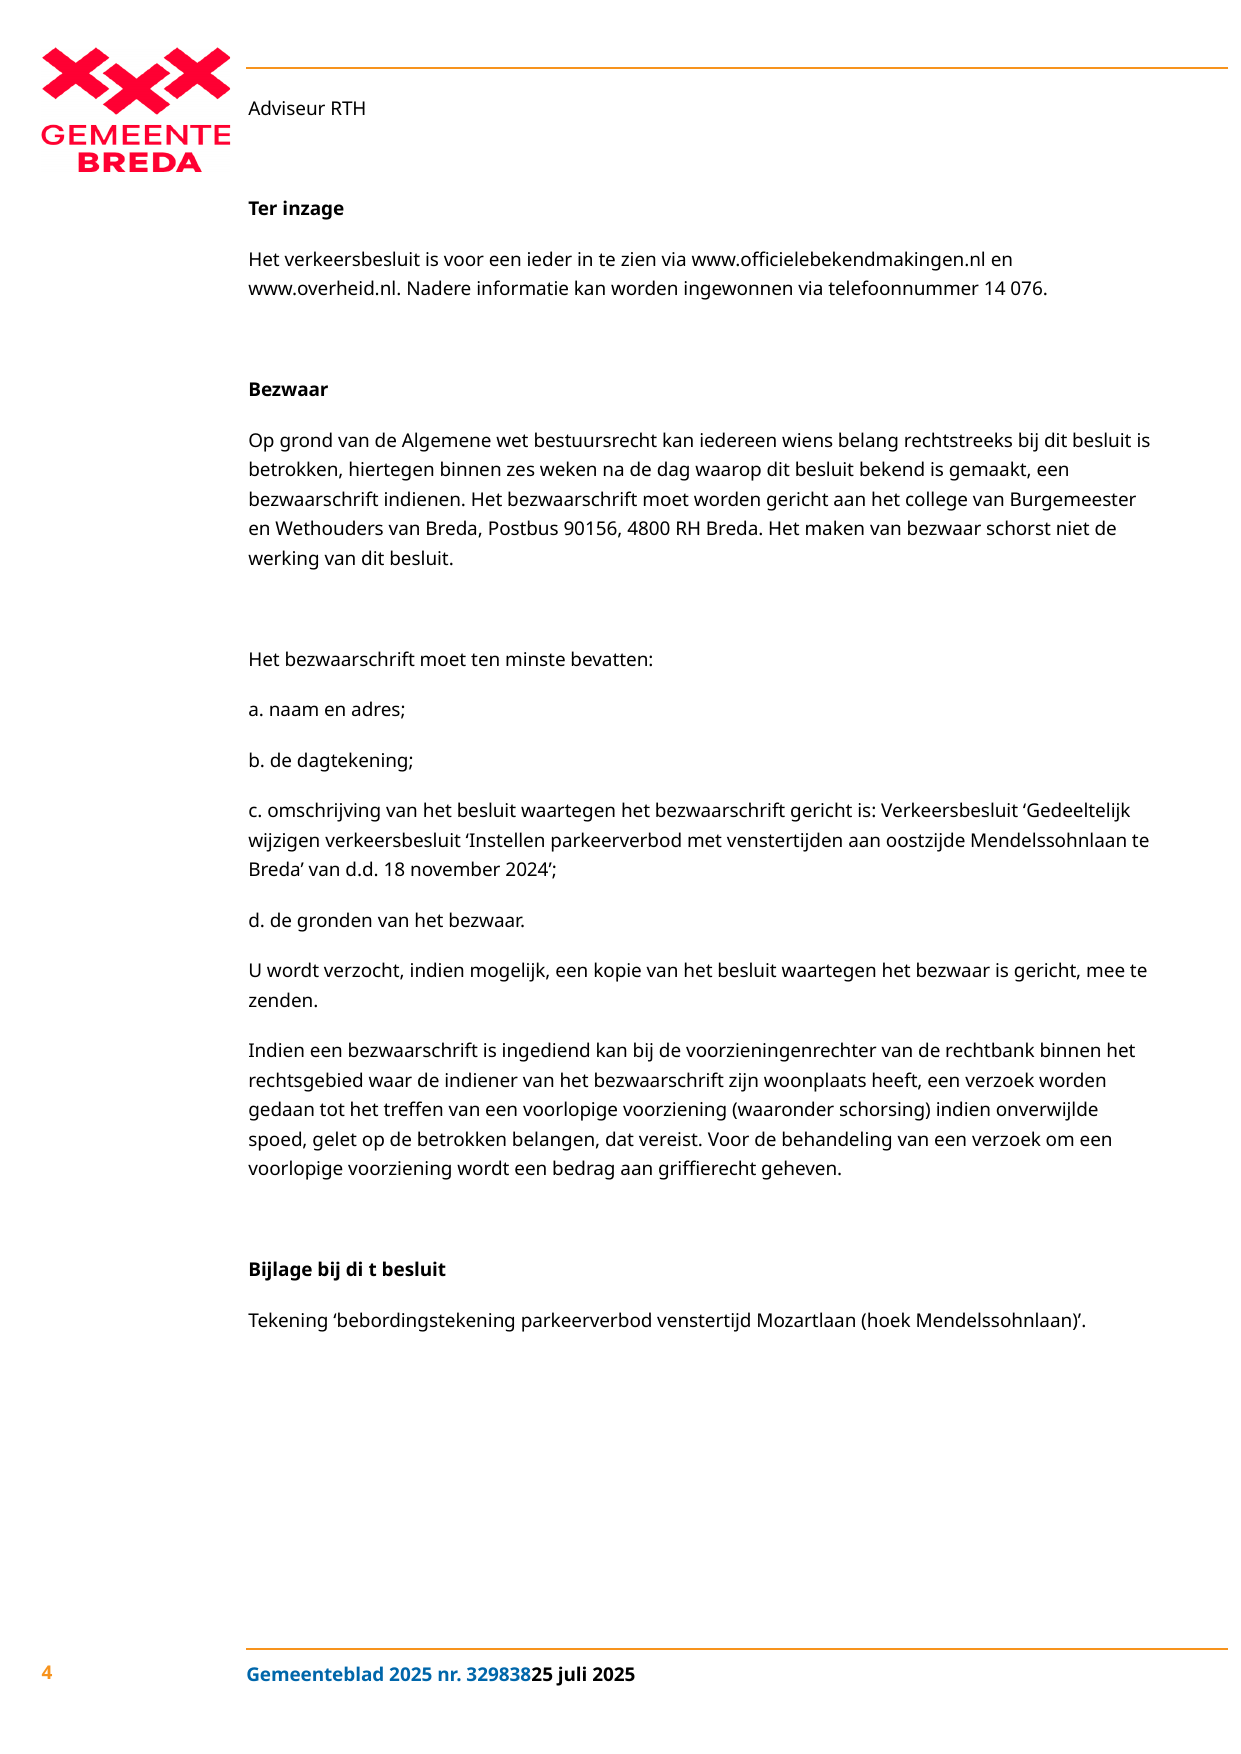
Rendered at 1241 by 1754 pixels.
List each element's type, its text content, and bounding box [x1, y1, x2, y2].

text Het bezwaarschrift moet ten minste bevatten: [248, 646, 1152, 672]
text Op grond van de Algemene wet bestuursrecht kan iedereen wiens belang rechtstreeks bij dit besluit is betrokken, hiertegen binnen zes weken na de dag waarop dit besluit bekend is gemaakt, een bezwaarschrift indienen. Het bezwaarschrift moet worden gericht aan het college van Burgemeester en Wethouders van Breda, Postbus 90156, 4800 RH Breda. Het maken van bezwaar schorst niet de werking van dit besluit. [248, 427, 1152, 571]
text c. omschrijving van het besluit waartegen het bezwaarschrift gericht is: Verkeersbesluit ‘Gedeeltelijk wijzigen verkeersbesluit ‘Instellen parkeerverbod met venstertijden aan oostzijde Mendelssohnlaan te Breda’ van d.d. 18 november 2024’; [248, 797, 1152, 882]
text Het verkeersbesluit is voor een ieder in te zien via www.officielebekendmakingen.nl en www.overheid.nl. Nadere informatie kan worden ingewonnen via telefoonnummer 14 076. [248, 246, 1152, 301]
text d. de gronden van het bezwaar. [248, 907, 1152, 933]
text Indien een bezwaarschrift is ingediend kan bij de voorzieningenrechter van de rechtbank binnen het rechtsgebied waar de indiener van het bezwaarschrift zijn woonplaats heeft, een verzoek worden gedaan tot het treffen van een voorlopige voorziening (waaronder schorsing) indien onverwijlde spoed, gelet op de betrokken belangen, dat vereist. Voor de behandeling van een verzoek om een voorlopige voorziening wordt een bedrag aan griffierecht geheven. [248, 1037, 1152, 1181]
picture [41, 47, 231, 172]
text Bijlage bij di t besluit [248, 1256, 1152, 1282]
text Adviseur RTH [248, 95, 1152, 121]
text Tekening ‘bebordingstekening parkeerverbod venstertijd Mozartlaan (hoek Mendelssohnlaan)’. [248, 1307, 1152, 1333]
text b. de dagtekening; [248, 747, 1152, 773]
text Bezwaar [248, 376, 1152, 402]
text a. naam en adres; [248, 696, 1152, 722]
text U wordt verzocht, indien mogelijk, een kopie van het besluit waartegen het bezwaar is gericht, mee te zenden. [248, 957, 1152, 1013]
text Ter inzage [248, 196, 1152, 221]
